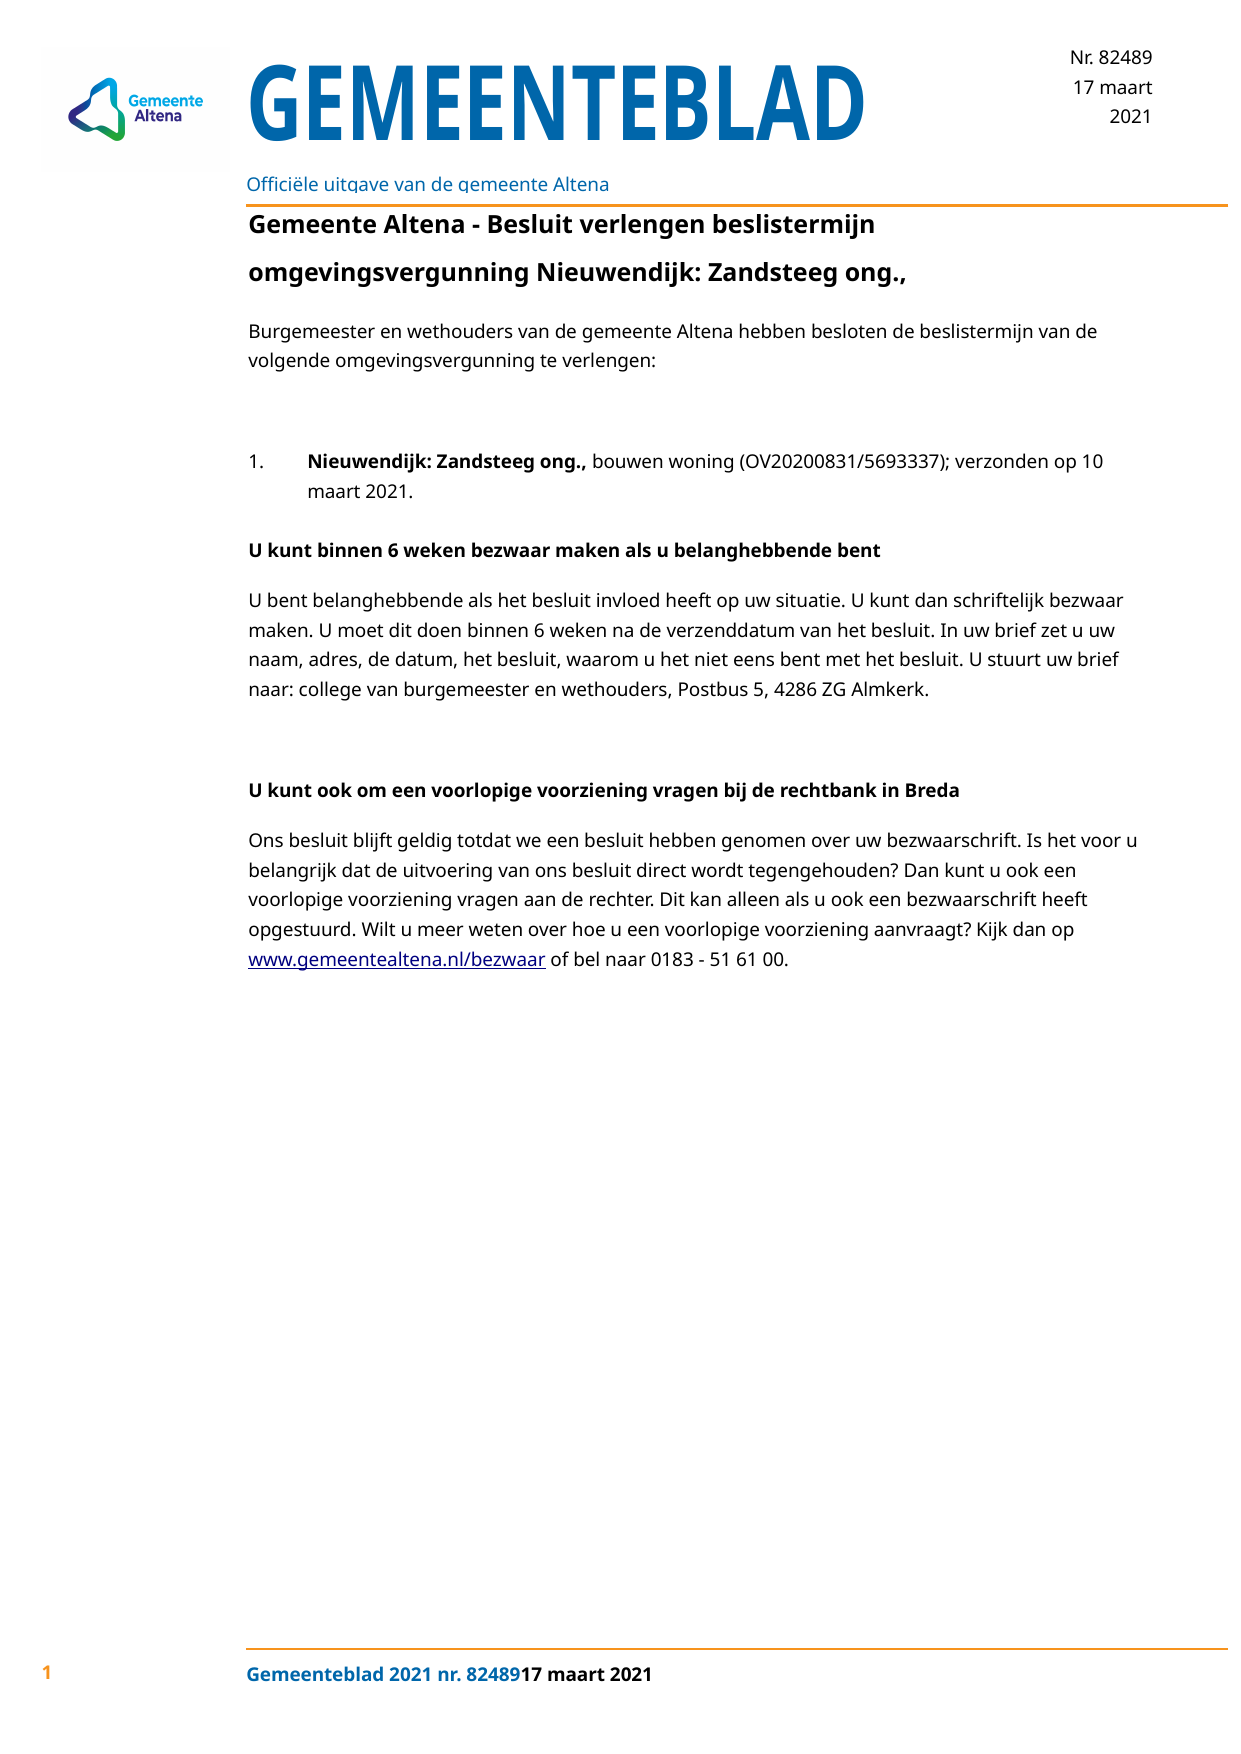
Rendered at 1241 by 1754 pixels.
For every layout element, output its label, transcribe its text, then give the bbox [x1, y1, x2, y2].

list Nieuwendijk: Zandsteeg ong., bouwen woning (OV20200831/5693337); verzonden op 10 maart 2021. [248, 448, 1152, 504]
text U bent belanghebbende als het besluit invloed heeft op uw situatie. U kunt dan schriftelijk bezwaar maken. U moet dit doen binnen 6 weken na de verzenddatum van het besluit. In uw brief zet u uw naam, adres, de datum, het besluit, waarom u het niet eens bent met het besluit. U stuurt uw brief naar: college van burgemeester en wethouders, Postbus 5, 4286 ZG Almkerk. [248, 587, 1152, 702]
text U kunt ook om een voorlopige voorziening vragen bij de rechtbank in Breda [248, 777, 1152, 803]
text Gemeente Altena - Besluit verlengen beslistermijn omgevingsvergunning Nieuwendijk: Zandsteeg ong., [248, 207, 1152, 288]
text Ons besluit blijft geldig totdat we een besluit hebben genomen over uw bezwaarschrift. Is het voor u belangrijk dat de uitvoering van ons besluit direct wordt tegengehouden? Dan kunt u ook een voorlopige voorziening vragen aan de rechter. Dit kan alleen als u ook een bezwaarschrift heeft opgestuurd. Wilt u meer weten over hoe u een voorlopige voorziening aanvraagt? Kijk dan op www.gemeentealtena.nl/bezwaar of bel naar 0183 - 51 61 00. [248, 827, 1152, 972]
text U kunt binnen 6 weken bezwaar maken als u belanghebbende bent [248, 537, 1152, 563]
picture [41, 47, 231, 172]
text Burgemeester en wethouders van de gemeente Altena hebben besloten de beslistermijn van de volgende omgevingsvergunning te verlengen: [248, 318, 1152, 373]
